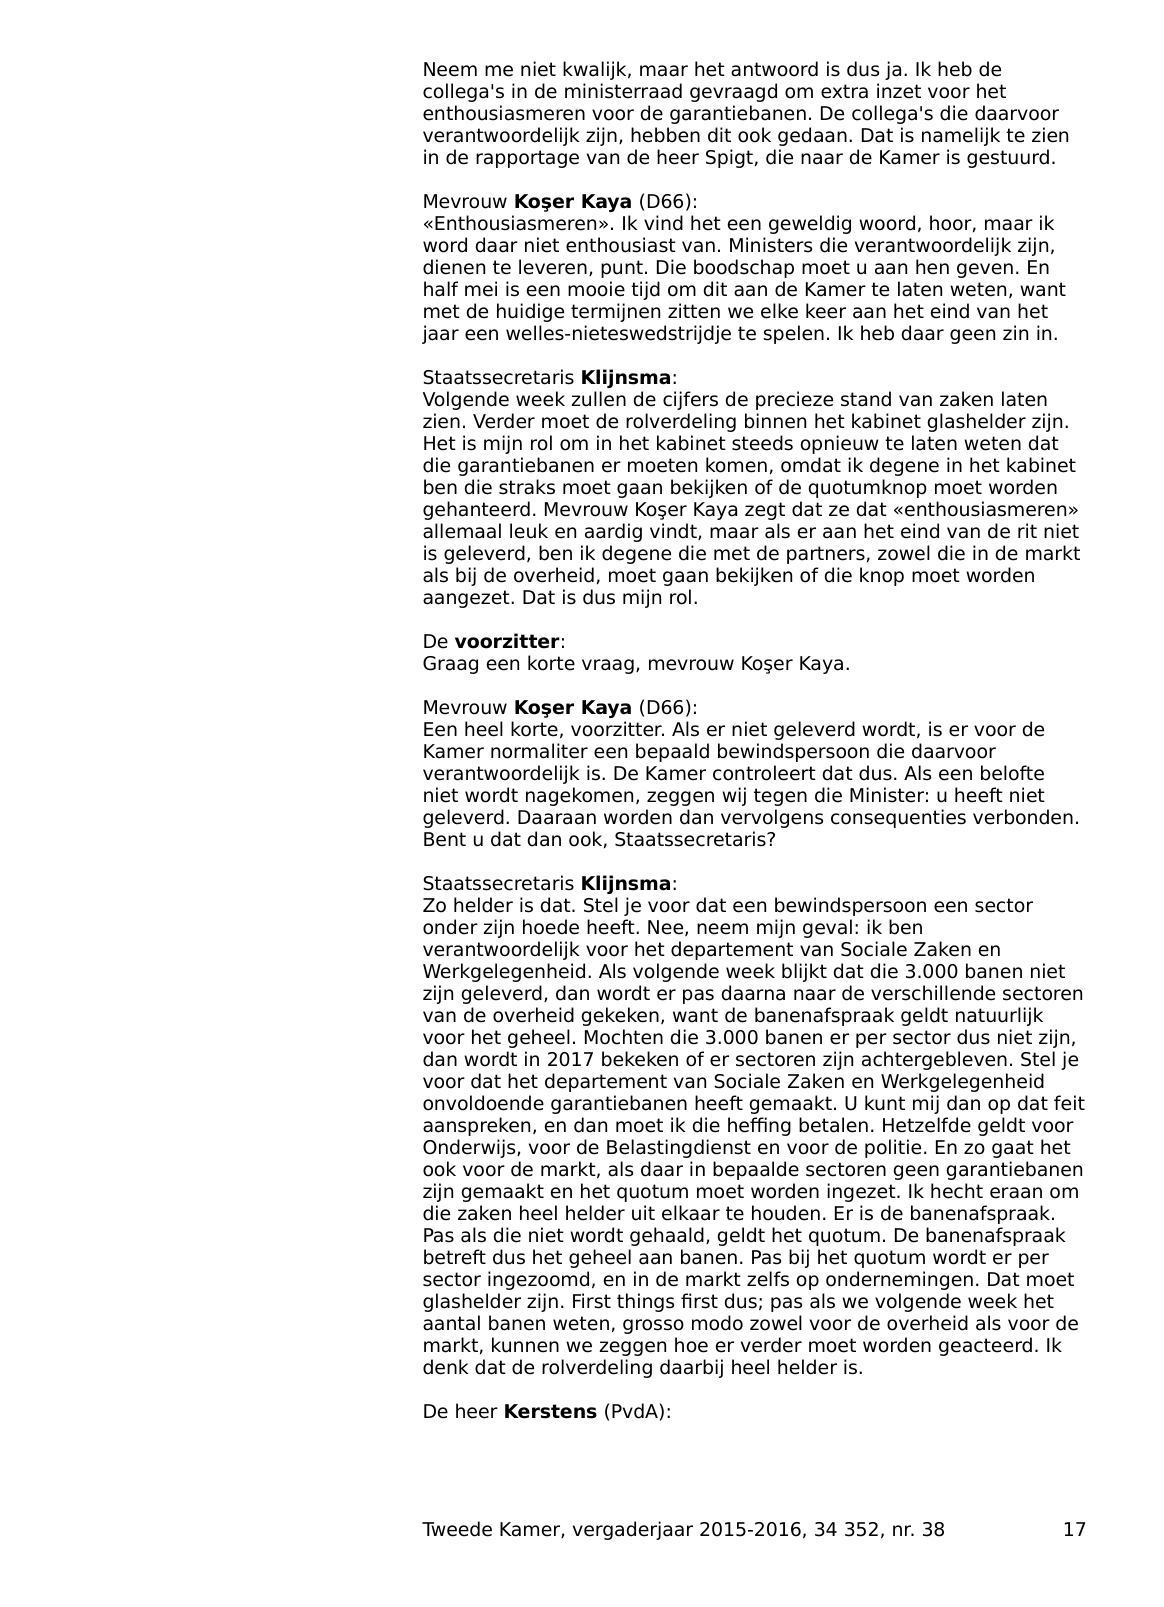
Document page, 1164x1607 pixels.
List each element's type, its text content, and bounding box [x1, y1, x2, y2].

text Graag een korte vraag, mevrouw Koşer Kaya. [422, 653, 1087, 675]
text Een heel korte, voorzitter. Als er niet geleverd wordt, is er voor de Kamer normaliter een bepaald bewindspersoon die daarvoor verantwoordelijk is. De Kamer controleert dat dus. Als een belofte niet wordt nagekomen, zeggen wij tegen die Minister: u heeft niet geleverd. Daaraan worden dan vervolgens consequenties verbonden. Bent u dat dan ook, Staatssecretaris? [422, 719, 1087, 851]
text Staatssecretaris Klijnsma: [422, 873, 1087, 895]
text Neem me niet kwalijk, maar het antwoord is dus ja. Ik heb de collega's in de ministerraad gevraagd om extra inzet voor het enthousiasmeren voor de garantiebanen. De collega's die daarvoor verantwoordelijk zijn, hebben dit ook gedaan. Dat is namelijk te zien in de rapportage van de heer Spigt, die naar de Kamer is gestuurd. [422, 59, 1087, 169]
text Zo helder is dat. Stel je voor dat een bewindspersoon een sector onder zijn hoede heeft. Nee, neem mijn geval: ik ben verantwoordelijk voor het departement van Sociale Zaken en Werkgelegenheid. Als volgende week blijkt dat die 3.000 banen niet zijn geleverd, dan wordt er pas daarna naar de verschillende sectoren van de overheid gekeken, want de banenafspraak geldt natuurlijk voor het geheel. Mochten die 3.000 banen er per sector dus niet zijn, dan wordt in 2017 bekeken of er sectoren zijn achtergebleven. Stel je voor dat het departement van Sociale Zaken en Werkgelegenheid onvoldoende garantiebanen heeft gemaakt. U kunt mij dan op dat feit aanspreken, en dan moet ik die heffing betalen. Hetzelfde geldt voor Onderwijs, voor de Belastingdienst en voor de politie. En zo gaat het ook voor de markt, als daar in bepaalde sectoren geen garantiebanen zijn gemaakt en het quotum moet worden ingezet. Ik hecht eraan om die zaken heel helder uit elkaar te houden. Er is de banenafspraak. Pas als die niet wordt gehaald, geldt het quotum. De banenafspraak betreft dus het geheel aan banen. Pas bij het quotum wordt er per sector ingezoomd, en in de markt zelfs op ondernemingen. Dat moet glashelder zijn. First things first dus; pas als we volgende week het aantal banen weten, grosso modo zowel voor de overheid als voor de markt, kunnen we zeggen hoe er verder moet worden geacteerd. Ik denk dat de rolverdeling daarbij heel helder is. [422, 895, 1087, 1379]
text «Enthousiasmeren». Ik vind het een geweldig woord, hoor, maar ik word daar niet enthousiast van. Ministers die verantwoordelijk zijn, dienen te leveren, punt. Die boodschap moet u aan hen geven. En half mei is een mooie tijd om dit aan de Kamer te laten weten, want met de huidige termijnen zitten we elke keer aan het eind van het jaar een welles-nieteswedstrijdje te spelen. Ik heb daar geen zin in. [422, 213, 1087, 345]
text Volgende week zullen de cijfers de precieze stand van zaken laten zien. Verder moet de rolverdeling binnen het kabinet glashelder zijn. Het is mijn rol om in het kabinet steeds opnieuw te laten weten dat die garantiebanen er moeten komen, omdat ik degene in het kabinet ben die straks moet gaan bekijken of de quotumknop moet worden gehanteerd. Mevrouw Koşer Kaya zegt dat ze dat «enthousiasmeren» allemaal leuk en aardig vindt, maar als er aan het eind van de rit niet is geleverd, ben ik degene die met de partners, zowel die in de markt als bij de overheid, moet gaan bekijken of die knop moet worden aangezet. Dat is dus mijn rol. [422, 389, 1087, 609]
text De heer Kerstens (PvdA): [422, 1401, 1087, 1423]
text Staatssecretaris Klijnsma: [422, 367, 1087, 389]
text Mevrouw Koşer Kaya (D66): [422, 697, 1087, 719]
text De voorzitter: [422, 631, 1087, 653]
text Mevrouw Koşer Kaya (D66): [422, 191, 1087, 213]
